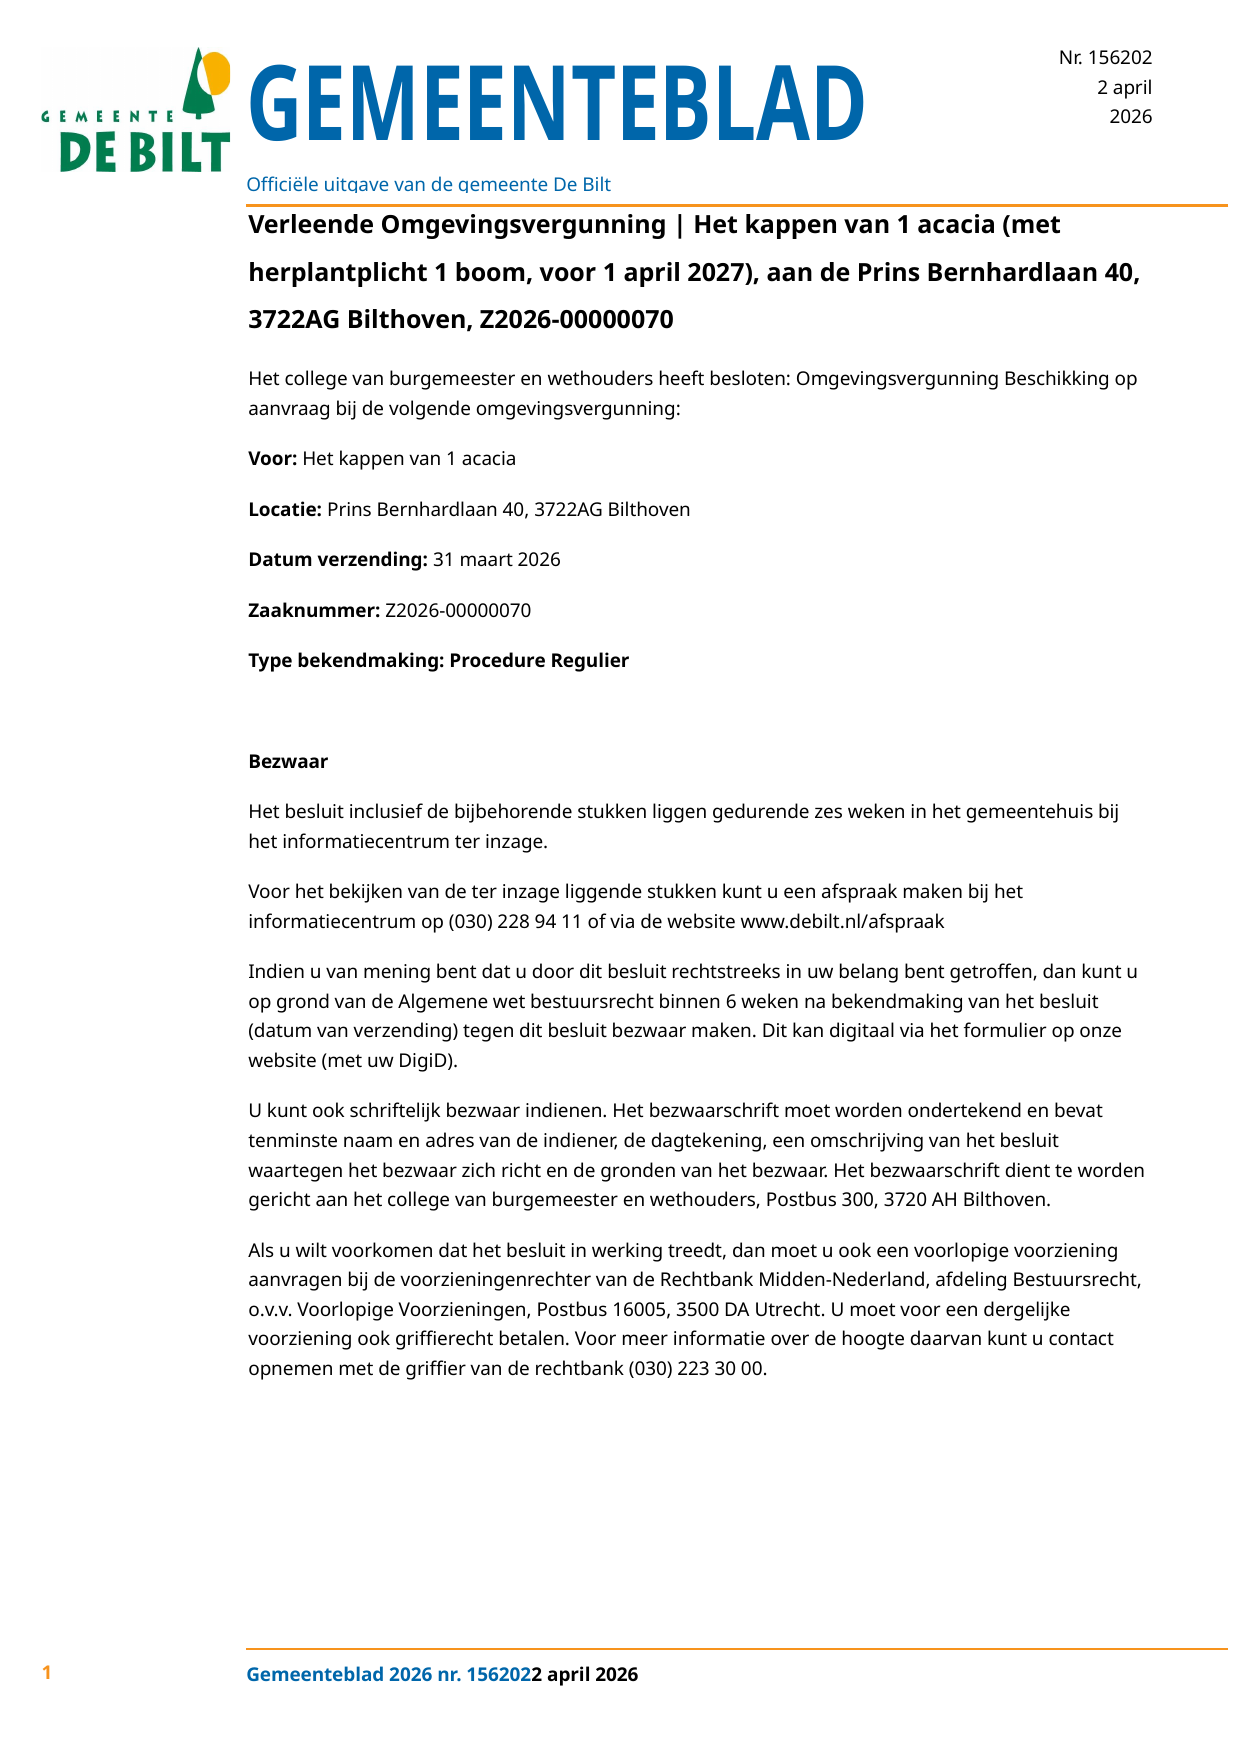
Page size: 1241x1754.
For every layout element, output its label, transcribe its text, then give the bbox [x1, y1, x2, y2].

picture [41, 47, 231, 172]
text U kunt ook schriftelijk bezwaar indienen. Het bezwaarschrift moet worden ondertekend en bevat tenminste naam en adres van de indiener, de dagtekening, een omschrijving van het besluit waartegen het bezwaar zich richt en de gronden van het bezwaar. Het bezwaarschrift dient te worden gericht aan het college van burgemeester en wethouders, Postbus 300, 3720 AH Bilthoven. [248, 1098, 1152, 1212]
text Voor: Het kappen van 1 acacia [248, 446, 1152, 471]
text Zaaknummer: Z2026-00000070 [248, 597, 1152, 622]
text Locatie: Prins Bernhardlaan 40, 3722AG Bilthoven [248, 496, 1152, 522]
text Het college van burgemeester en wethouders heeft besloten: Omgevingsvergunning Beschikking op aanvraag bij de volgende omgevingsvergunning: [248, 366, 1152, 421]
text Indien u van mening bent dat u door dit besluit rechtstreeks in uw belang bent getroffen, dan kunt u op grond van de Algemene wet bestuursrecht binnen 6 weken na bekendmaking van het besluit (datum van verzending) tegen dit besluit bezwaar maken. Dit kan digitaal via het formulier op onze website (met uw DigiD). [248, 958, 1152, 1073]
text Verleende Omgevingsvergunning | Het kappen van 1 acacia (met herplantplicht 1 boom, voor 1 april 2027), aan de Prins Bernhardlaan 40, 3722AG Bilthoven, Z2026-00000070 [248, 207, 1152, 336]
text Voor het bekijken van de ter inzage liggende stukken kunt u een afspraak maken bij het informatiecentrum op (030) 228 94 11 of via de website www.debilt.nl/afspraak [248, 878, 1152, 934]
text Datum verzending: 31 maart 2026 [248, 546, 1152, 572]
text Als u wilt voorkomen dat het besluit in werking treedt, dan moet u ook een voorlopige voorziening aanvragen bij de voorzieningenrechter van de Rechtbank Midden-Nederland, afdeling Bestuursrecht, o.v.v. Voorlopige Voorzieningen, Postbus 16005, 3500 DA Utrecht. U moet voor een dergelijke voorziening ook griffierecht betalen. Voor meer informatie over de hoogte daarvan kunt u contact opnemen met de griffier van de rechtbank (030) 223 30 00. [248, 1237, 1152, 1381]
text Type bekendmaking: Procedure Regulier [248, 647, 1152, 673]
text Bezwaar [248, 748, 1152, 774]
text Het besluit inclusief de bijbehorende stukken liggen gedurende zes weken in het gemeentehuis bij het informatiecentrum ter inzage. [248, 798, 1152, 854]
